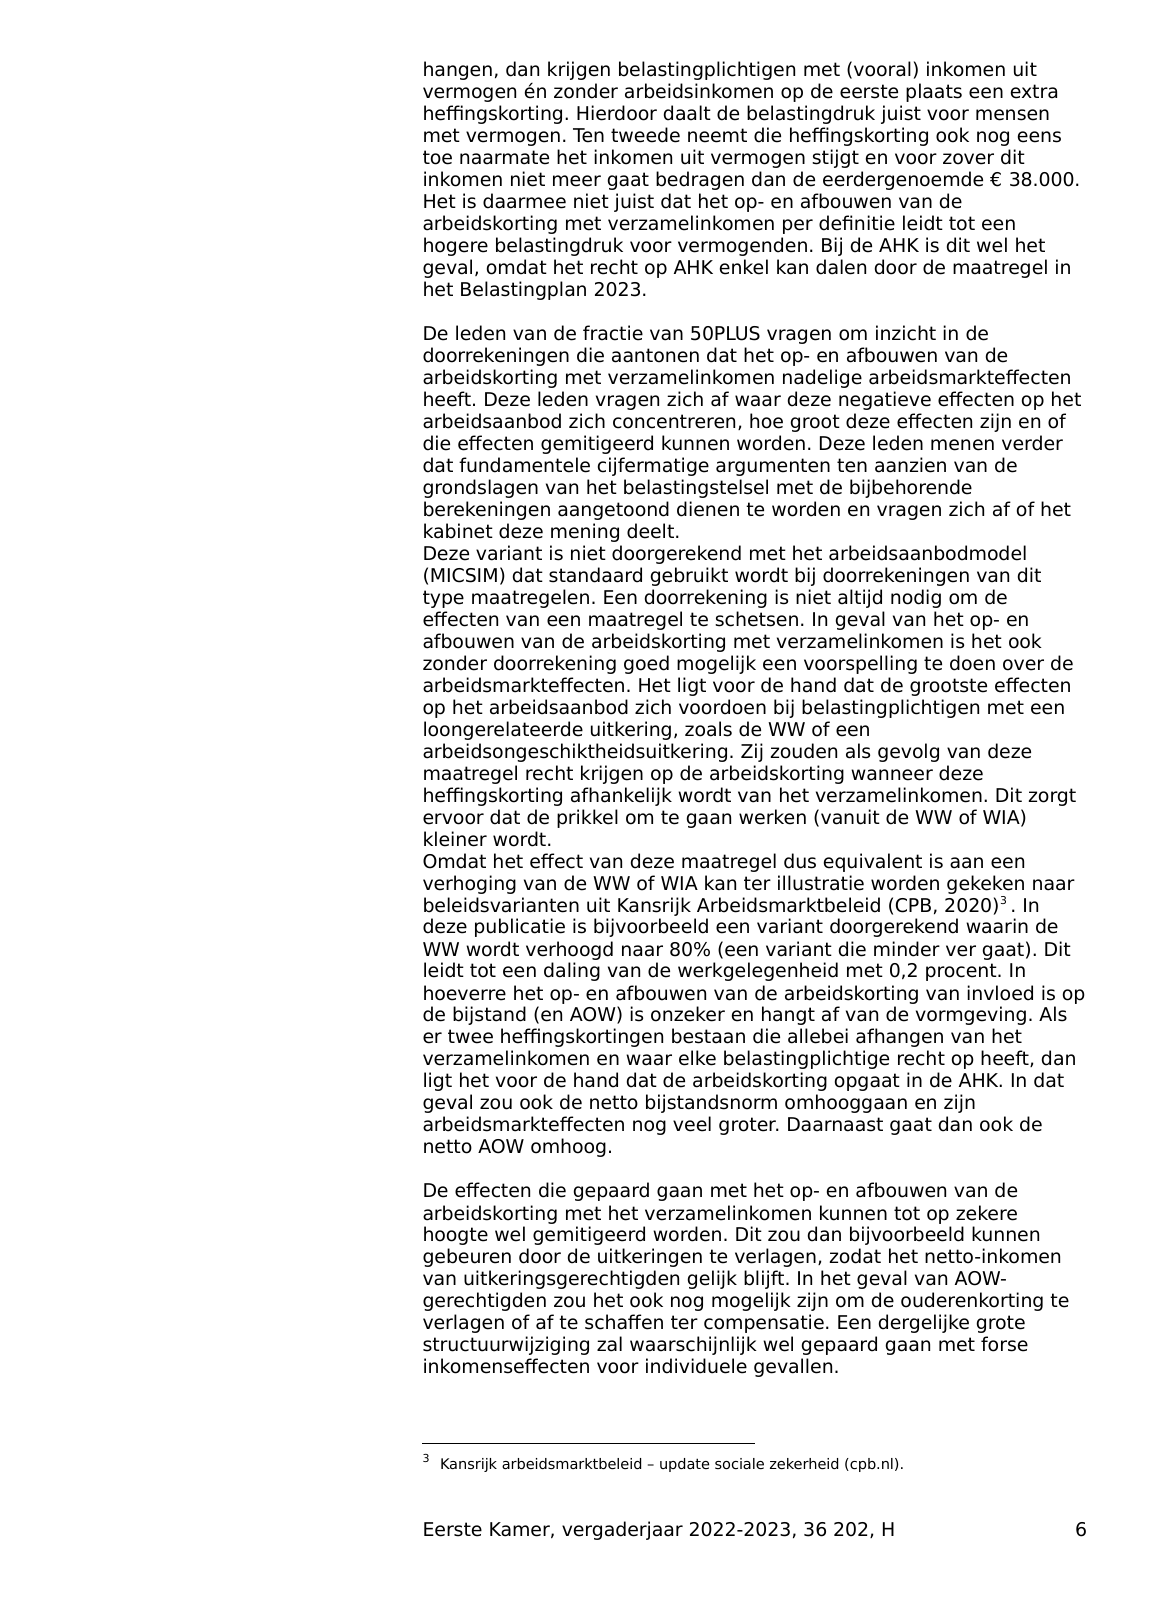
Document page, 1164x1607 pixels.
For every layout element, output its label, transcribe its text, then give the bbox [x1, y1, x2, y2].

text Kansrijk arbeidsmarktbeleid – update sociale zekerheid (cpb.nl). [422, 1452, 1087, 1474]
text hangen, dan krijgen belastingplichtigen met (vooral) inkomen uit vermogen én zonder arbeidsinkomen op de eerste plaats een extra heffingskorting. Hierdoor daalt de belastingdruk juist voor mensen met vermogen. Ten tweede neemt die heffingskorting ook nog eens toe naarmate het inkomen uit vermogen stijgt en voor zover dit inkomen niet meer gaat bedragen dan de eerdergenoemde € 38.000. Het is daarmee niet juist dat het op- en afbouwen van de arbeidskorting met verzamelinkomen per definitie leidt tot een hogere belastingdruk voor vermogenden. Bij de AHK is dit wel het geval, omdat het recht op AHK enkel kan dalen door de maatregel in het Belastingplan 2023. [422, 59, 1087, 301]
text Deze variant is niet doorgerekend met het arbeidsaanbodmodel (MICSIM) dat standaard gebruikt wordt bij doorrekeningen van dit type maatregelen. Een doorrekening is niet altijd nodig om de effecten van een maatregel te schetsen. In geval van het op- en afbouwen van de arbeidskorting met verzamelinkomen is het ook zonder doorrekening goed mogelijk een voorspelling te doen over de arbeidsmarkteffecten. Het ligt voor de hand dat de grootste effecten op het arbeidsaanbod zich voordoen bij belastingplichtigen met een loongerelateerde uitkering, zoals de WW of een arbeidsongeschiktheidsuitkering. Zij zouden als gevolg van deze maatregel recht krijgen op de arbeidskorting wanneer deze heffingskorting afhankelijk wordt van het verzamelinkomen. Dit zorgt ervoor dat de prikkel om te gaan werken (vanuit de WW of WIA) kleiner wordt. [422, 543, 1087, 851]
text De leden van de fractie van 50PLUS vragen om inzicht in de doorrekeningen die aantonen dat het op- en afbouwen van de arbeidskorting met verzamelinkomen nadelige arbeidsmarkteffecten heeft. Deze leden vragen zich af waar deze negatieve effecten op het arbeidsaanbod zich concentreren, hoe groot deze effecten zijn en of die effecten gemitigeerd kunnen worden. Deze leden menen verder dat fundamentele cijfermatige argumenten ten aanzien van de grondslagen van het belastingstelsel met de bijbehorende berekeningen aangetoond dienen te worden en vragen zich af of het kabinet deze mening deelt. [422, 323, 1087, 543]
text Omdat het effect van deze maatregel dus equivalent is aan een verhoging van de WW of WIA kan ter illustratie worden gekeken naar beleidsvarianten uit Kansrijk Arbeidsmarktbeleid (CPB, 2020). In deze publicatie is bijvoorbeeld een variant doorgerekend waarin de WW wordt verhoogd naar 80% (een variant die minder ver gaat). Dit leidt tot een daling van de werkgelegenheid met 0,2 procent. In hoeverre het op- en afbouwen van de arbeidskorting van invloed is op de bijstand (en AOW) is onzeker en hangt af van de vormgeving. Als er twee heffingskortingen bestaan die allebei afhangen van het verzamelinkomen en waar elke belastingplichtige recht op heeft, dan ligt het voor de hand dat de arbeidskorting opgaat in de AHK. In dat geval zou ook de netto bijstandsnorm omhooggaan en zijn arbeidsmarkteffecten nog veel groter. Daarnaast gaat dan ook de netto AOW omhoog. [422, 851, 1087, 1158]
text De effecten die gepaard gaan met het op- en afbouwen van de arbeidskorting met het verzamelinkomen kunnen tot op zekere hoogte wel gemitigeerd worden. Dit zou dan bijvoorbeeld kunnen gebeuren door de uitkeringen te verlagen, zodat het netto-inkomen van uitkeringsgerechtigden gelijk blijft. In het geval van AOW-gerechtigden zou het ook nog mogelijk zijn om de ouderenkorting te verlagen of af te schaffen ter compensatie. Een dergelijke grote structuurwijziging zal waarschijnlijk wel gepaard gaan met forse inkomenseffecten voor individuele gevallen. [422, 1180, 1087, 1378]
